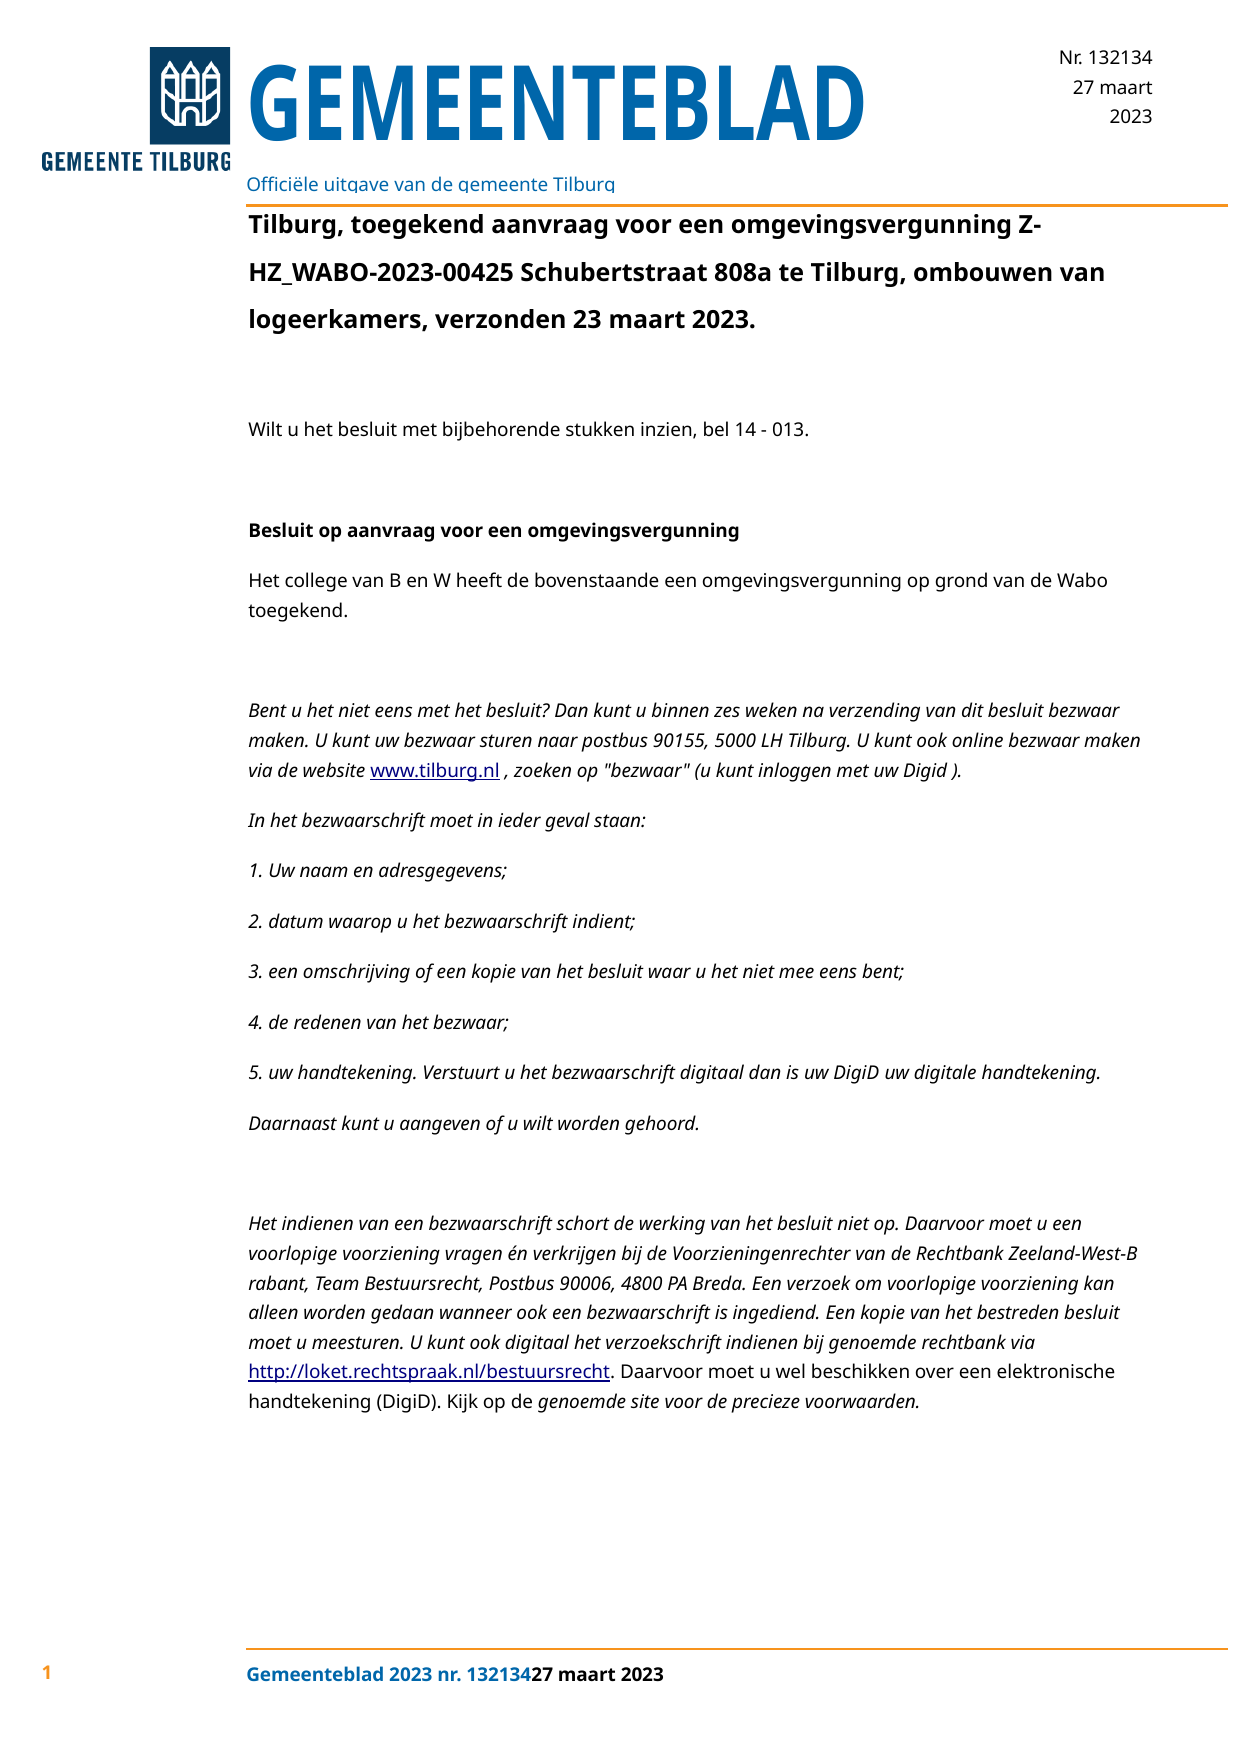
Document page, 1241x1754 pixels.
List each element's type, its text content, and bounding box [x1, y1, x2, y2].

text Wilt u het besluit met bijbehorende stukken inzien, bel 14 - 013. [248, 416, 1152, 442]
text In het bezwaarschrift moet in ieder geval staan: [248, 807, 1152, 833]
text 4. de redenen van het bezwaar; [248, 1009, 1152, 1034]
picture [41, 47, 231, 172]
text 1. Uw naam en adresgegevens; [248, 858, 1152, 883]
text Tilburg, toegekend aanvraag voor een omgevingsvergunning Z-HZ_WABO-2023-00425 Schubertstraat 808a te Tilburg, ombouwen van logeerkamers, verzonden 23 maart 2023. [248, 207, 1152, 336]
text Het college van B en W heeft de bovenstaande een omgevingsvergunning op grond van de Wabo toegekend. [248, 567, 1152, 622]
text 5. uw handtekening. Verstuurt u het bezwaarschrift digitaal dan is uw DigiD uw digitale handtekening. [248, 1059, 1152, 1085]
text Bent u het niet eens met het besluit? Dan kunt u binnen zes weken na verzending van dit besluit bezwaar maken. U kunt uw bezwaar sturen naar postbus 90155, 5000 LH Tilburg. U kunt ook online bezwaar maken via de website www.tilburg.nl , zoeken op "bezwaar" (u kunt inloggen met uw Digid ). [248, 698, 1152, 782]
text Besluit op aanvraag voor een omgevingsvergunning [248, 517, 1152, 542]
text Daarnaast kunt u aangeven of u wilt worden gehoord. [248, 1110, 1152, 1135]
text Het indienen van een bezwaarschrift schort de werking van het besluit niet op. Daarvoor moet u een voorlopige voorziening vragen én verkrijgen bij de Voorzieningenrechter van de Rechtbank Zeeland-West-B rabant, Team Bestuursrecht, Postbus 90006, 4800 PA Breda. Een verzoek om voorlopige voorziening kan alleen worden gedaan wanneer ook een bezwaarschrift is ingediend. Een kopie van het bestreden besluit moet u meesturen. U kunt ook digitaal het verzoekschrift indienen bij genoemde rechtbank via http://loket.rechtspraak.nl/bestuursrecht. Daarvoor moet u wel beschikken over een elektronische handtekening (DigiD). Kijk op de genoemde site voor de precieze voorwaarden. [248, 1211, 1152, 1414]
text 3. een omschrijving of een kopie van het besluit waar u het niet mee eens bent; [248, 958, 1152, 984]
text 2. datum waarop u het bezwaarschrift indient; [248, 908, 1152, 934]
